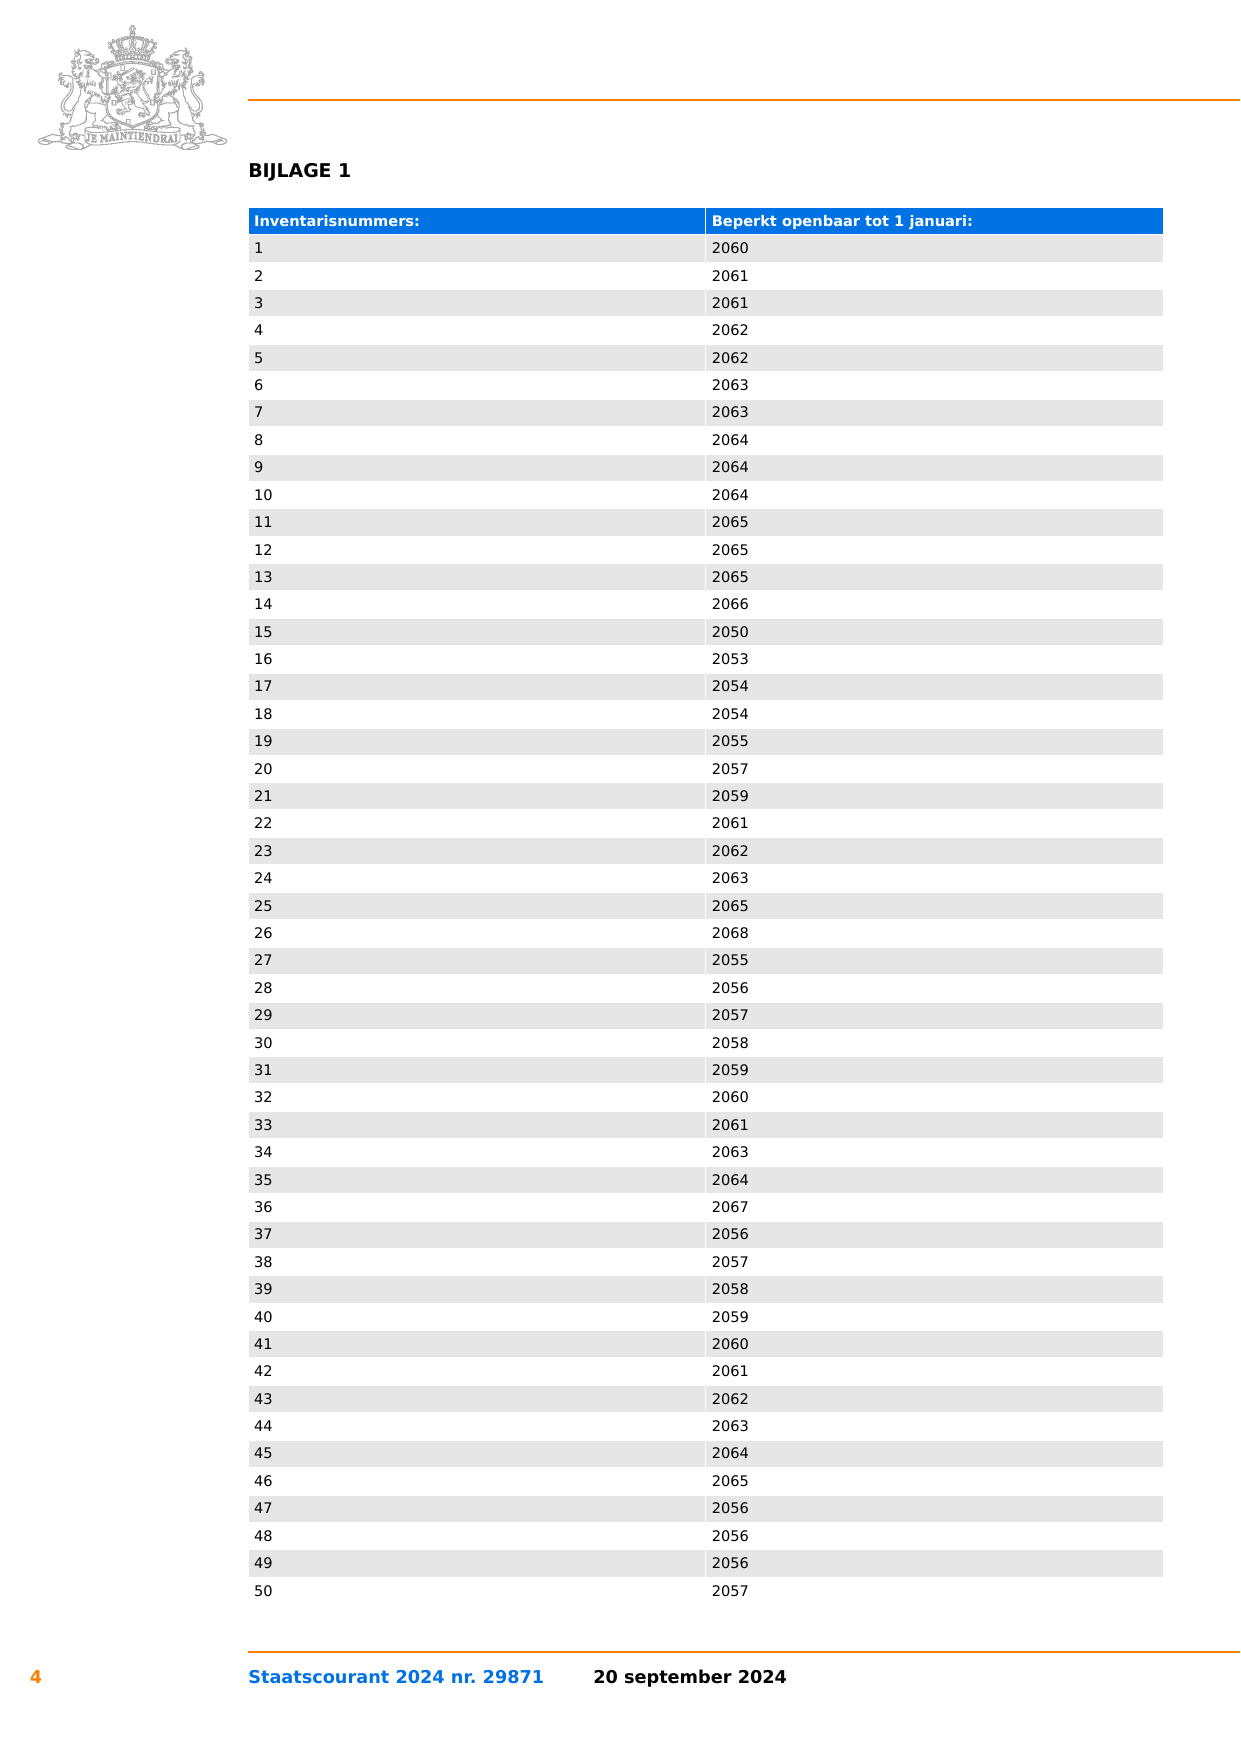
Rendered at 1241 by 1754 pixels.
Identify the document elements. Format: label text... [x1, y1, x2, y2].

table_cell 2065 [706, 537, 1163, 563]
table_cell 2056 [706, 1550, 1163, 1577]
table_cell 2062 [706, 318, 1163, 344]
table_cell 2057 [706, 1249, 1163, 1275]
table_cell 20 [249, 756, 705, 782]
table_cell 8 [249, 427, 705, 453]
table_cell 35 [249, 1167, 705, 1193]
table_cell 2056 [706, 975, 1163, 1001]
table_cell 2057 [706, 1003, 1163, 1029]
table_cell 26 [249, 920, 705, 947]
table_cell 2062 [706, 345, 1163, 371]
table_cell 39 [249, 1276, 705, 1303]
table_header Beperkt openbaar tot 1 januari: [706, 208, 1163, 234]
table_cell 2055 [706, 729, 1163, 755]
table_cell 46 [249, 1468, 705, 1494]
table_cell 1 [249, 235, 705, 262]
table_cell 2063 [706, 865, 1163, 892]
table_cell 47 [249, 1496, 705, 1522]
table_cell 22 [249, 811, 705, 837]
table_cell 2064 [706, 482, 1163, 508]
table_cell 4 [249, 318, 705, 344]
table_cell 2061 [706, 290, 1163, 316]
table_cell 45 [249, 1441, 705, 1467]
table_cell 2063 [706, 400, 1163, 426]
table_cell 3 [249, 290, 705, 316]
table_cell 2058 [706, 1276, 1163, 1303]
table_cell 44 [249, 1413, 705, 1440]
table_cell 2065 [706, 509, 1163, 536]
table_cell 28 [249, 975, 705, 1001]
table_cell 2061 [706, 1112, 1163, 1138]
table_cell 27 [249, 948, 705, 974]
table_cell 40 [249, 1304, 705, 1330]
table_cell 48 [249, 1523, 705, 1549]
table_cell 31 [249, 1057, 705, 1083]
table_cell 42 [249, 1359, 705, 1385]
table_cell 34 [249, 1139, 705, 1166]
table_cell 2056 [706, 1496, 1163, 1522]
table_cell 16 [249, 646, 705, 673]
table_cell 2067 [706, 1194, 1163, 1221]
table_cell 2065 [706, 1468, 1163, 1494]
table_cell 2060 [706, 1331, 1163, 1357]
table_cell 2063 [706, 372, 1163, 399]
table_cell 2053 [706, 646, 1163, 673]
table_cell 2056 [706, 1523, 1163, 1549]
table_cell 2063 [706, 1139, 1163, 1166]
picture [38, 25, 227, 150]
table_cell 19 [249, 729, 705, 755]
table_cell 50 [249, 1578, 705, 1604]
table_cell 33 [249, 1112, 705, 1138]
table_cell 2064 [706, 1167, 1163, 1193]
table_cell 17 [249, 674, 705, 700]
table_cell 11 [249, 509, 705, 536]
table_cell 2061 [706, 811, 1163, 837]
table_cell 5 [249, 345, 705, 371]
table_cell 13 [249, 564, 705, 590]
table_cell 2065 [706, 564, 1163, 590]
table_cell 18 [249, 701, 705, 727]
table_cell 2059 [706, 1057, 1163, 1083]
table_cell 2062 [706, 838, 1163, 864]
table_cell 2056 [706, 1222, 1163, 1248]
table_cell 2054 [706, 701, 1163, 727]
table_cell 7 [249, 400, 705, 426]
table_cell 2054 [706, 674, 1163, 700]
table_cell 2064 [706, 455, 1163, 481]
table_cell 37 [249, 1222, 705, 1248]
table_cell 2062 [706, 1386, 1163, 1412]
table_cell 2 [249, 263, 705, 289]
table_cell 41 [249, 1331, 705, 1357]
table_cell 23 [249, 838, 705, 864]
table_header Inventarisnummers: [249, 208, 705, 234]
table_cell 38 [249, 1249, 705, 1275]
table_cell 2066 [706, 591, 1163, 618]
table_cell 2060 [706, 235, 1163, 262]
subtitle BIJLAGE 1 [248, 160, 1163, 182]
table_cell 2057 [706, 1578, 1163, 1604]
table_cell 2065 [706, 893, 1163, 919]
table_cell 36 [249, 1194, 705, 1221]
table_cell 9 [249, 455, 705, 481]
table_cell 2063 [706, 1413, 1163, 1440]
table_cell 30 [249, 1030, 705, 1056]
table_cell 2050 [706, 619, 1163, 645]
table_cell 2059 [706, 783, 1163, 809]
table_cell 2055 [706, 948, 1163, 974]
table_cell 15 [249, 619, 705, 645]
table_cell 10 [249, 482, 705, 508]
table_cell 2061 [706, 1359, 1163, 1385]
table_cell 2064 [706, 427, 1163, 453]
table_cell 2057 [706, 756, 1163, 782]
table_cell 6 [249, 372, 705, 399]
table_cell 21 [249, 783, 705, 809]
table_cell 25 [249, 893, 705, 919]
table_cell 2061 [706, 263, 1163, 289]
table_cell 2058 [706, 1030, 1163, 1056]
table_cell 12 [249, 537, 705, 563]
table_cell 2060 [706, 1085, 1163, 1111]
table_cell 2068 [706, 920, 1163, 947]
table_cell 24 [249, 865, 705, 892]
table_cell 14 [249, 591, 705, 618]
table_cell 49 [249, 1550, 705, 1577]
table_cell 29 [249, 1003, 705, 1029]
table_cell 43 [249, 1386, 705, 1412]
table_cell 32 [249, 1085, 705, 1111]
table_cell 2064 [706, 1441, 1163, 1467]
table_cell 2059 [706, 1304, 1163, 1330]
